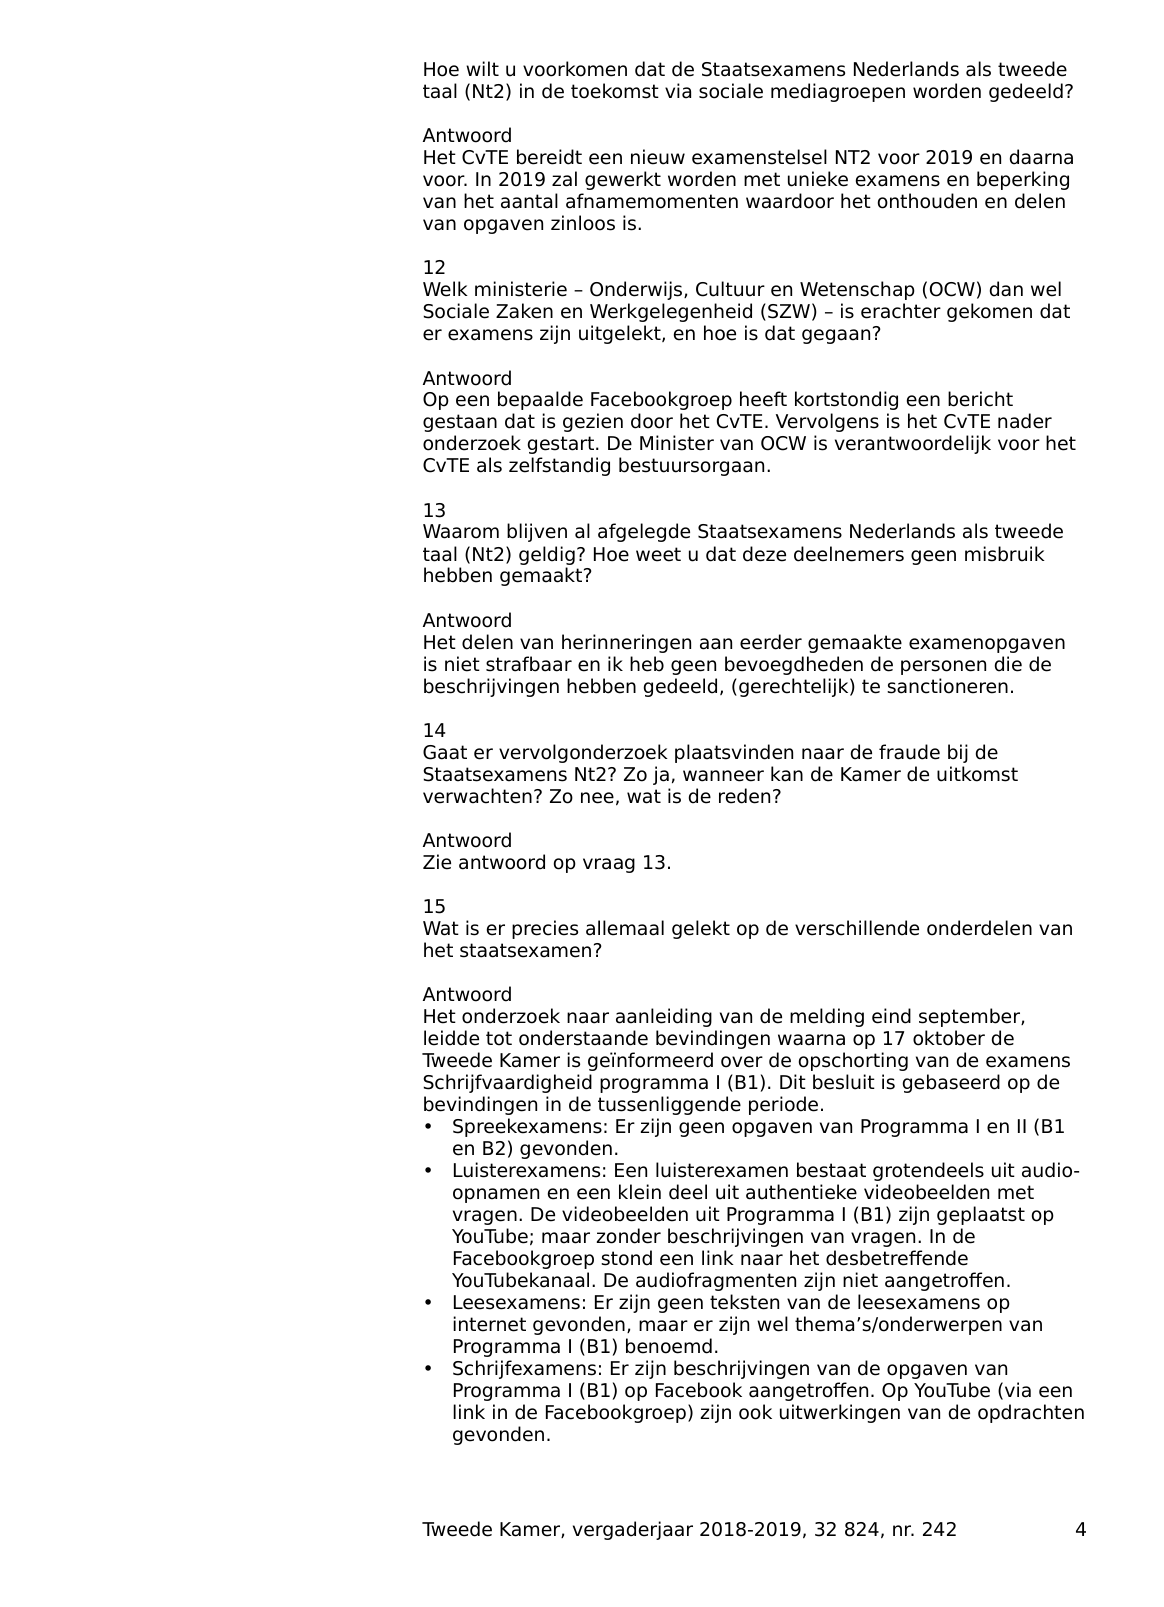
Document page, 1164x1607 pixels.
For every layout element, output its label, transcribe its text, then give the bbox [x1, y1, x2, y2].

text Waarom blijven al afgelegde Staatsexamens Nederlands als tweede taal (Nt2) geldig? Hoe weet u dat deze deelnemers geen misbruik hebben gemaakt? [422, 521, 1087, 587]
text 13 [422, 499, 1087, 521]
text • Schrijfexamens: Er zijn beschrijvingen van de opgaven van Programma I (B1) op Facebook aangetroffen. Op YouTube (via een link in de Facebookgroep) zijn ook uitwerkingen van de opdrachten gevonden. [422, 1358, 1087, 1446]
text Gaat er vervolgonderzoek plaatsvinden naar de fraude bij de Staatsexamens Nt2? Zo ja, wanneer kan de Kamer de uitkomst verwachten? Zo nee, wat is de reden? [422, 742, 1087, 808]
text Antwoord [422, 609, 1087, 632]
text Hoe wilt u voorkomen dat de Staatsexamens Nederlands als tweede taal (Nt2) in de toekomst via sociale mediagroepen worden gedeeld? [422, 59, 1087, 103]
text Antwoord [422, 984, 1087, 1006]
text Antwoord [422, 125, 1087, 147]
text Het onderzoek naar aanleiding van de melding eind september, leidde tot onderstaande bevindingen waarna op 17 oktober de Tweede Kamer is geïnformeerd over de opschorting van de examens Schrijfvaardigheid programma I (B1). Dit besluit is gebaseerd op de bevindingen in de tussenliggende periode. [422, 1006, 1087, 1116]
text Het delen van herinneringen aan eerder gemaakte examenopgaven is niet strafbaar en ik heb geen bevoegdheden de personen die de beschrijvingen hebben gedeeld, (gerechtelijk) te sanctioneren. [422, 632, 1087, 697]
text Wat is er precies allemaal gelekt op de verschillende onderdelen van het staatsexamen? [422, 918, 1087, 962]
text 14 [422, 720, 1087, 742]
text Antwoord [422, 830, 1087, 852]
text • Luisterexamens: Een luisterexamen bestaat grotendeels uit audio-opnamen en een klein deel uit authentieke videobeelden met vragen. De videobeelden uit Programma I (B1) zijn geplaatst op YouTube; maar zonder beschrijvingen van vragen. In de Facebookgroep stond een link naar het desbetreffende YouTubekanaal. De audiofragmenten zijn niet aangetroffen. [422, 1160, 1087, 1292]
text Het CvTE bereidt een nieuw examenstelsel NT2 voor 2019 en daarna voor. In 2019 zal gewerkt worden met unieke examens en beperking van het aantal afnamemomenten waardoor het onthouden en delen van opgaven zinloos is. [422, 147, 1087, 235]
text 15 [422, 896, 1087, 918]
text • Leesexamens: Er zijn geen teksten van de leesexamens op internet gevonden, maar er zijn wel thema’s/onderwerpen van Programma I (B1) benoemd. [422, 1292, 1087, 1358]
text Welk ministerie – Onderwijs, Cultuur en Wetenschap (OCW) dan wel Sociale Zaken en Werkgelegenheid (SZW) – is erachter gekomen dat er examens zijn uitgelekt, en hoe is dat gegaan? [422, 279, 1087, 345]
text Zie antwoord op vraag 13. [422, 852, 1087, 874]
text Op een bepaalde Facebookgroep heeft kortstondig een bericht gestaan dat is gezien door het CvTE. Vervolgens is het CvTE nader onderzoek gestart. De Minister van OCW is verantwoordelijk voor het CvTE als zelfstandig bestuursorgaan. [422, 389, 1087, 477]
text 12 [422, 257, 1087, 279]
text • Spreekexamens: Er zijn geen opgaven van Programma I en II (B1 en B2) gevonden. [422, 1116, 1087, 1160]
text Antwoord [422, 367, 1087, 389]
